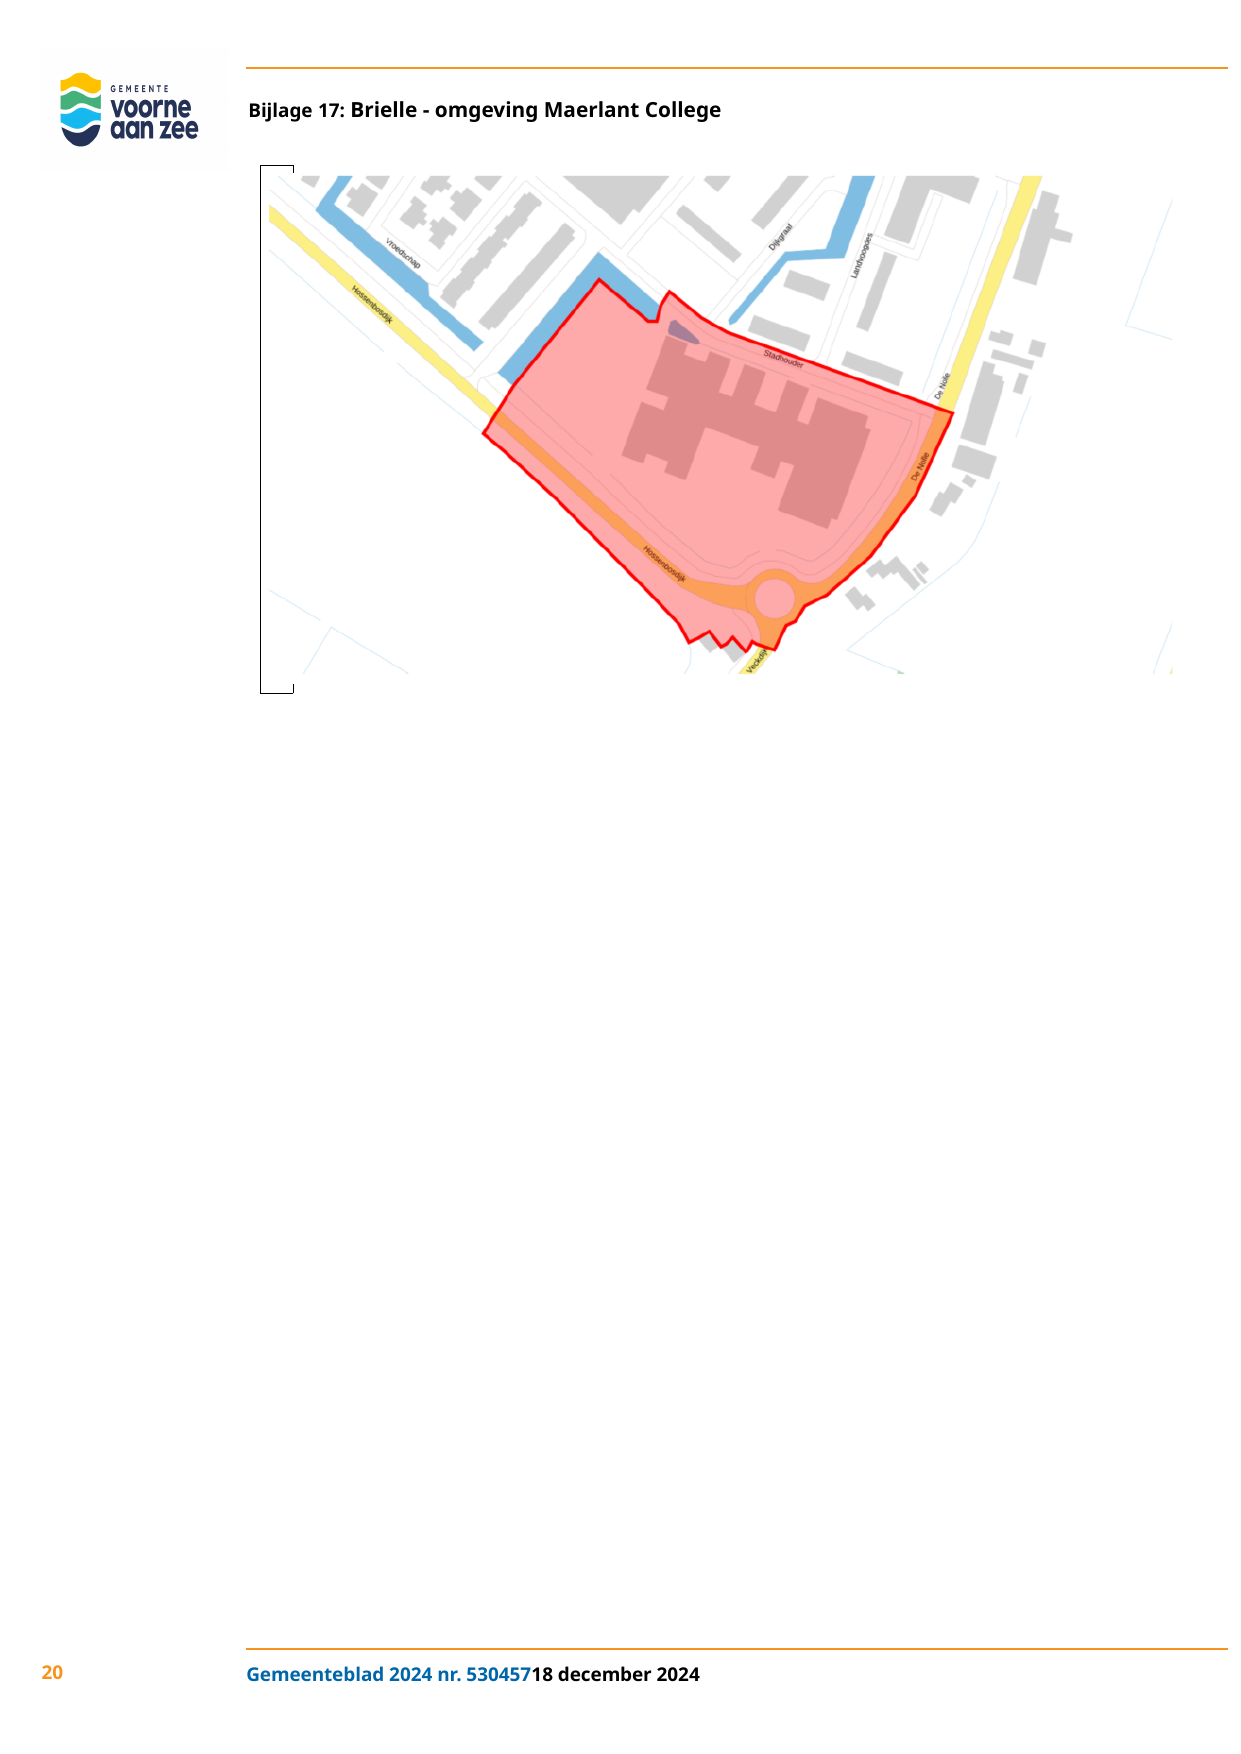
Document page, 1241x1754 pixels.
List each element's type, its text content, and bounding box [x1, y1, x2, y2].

picture [268, 173, 1173, 684]
picture [41, 47, 231, 172]
text Bijlage 17: Brielle - omgeving Maerlant College [248, 95, 1152, 123]
